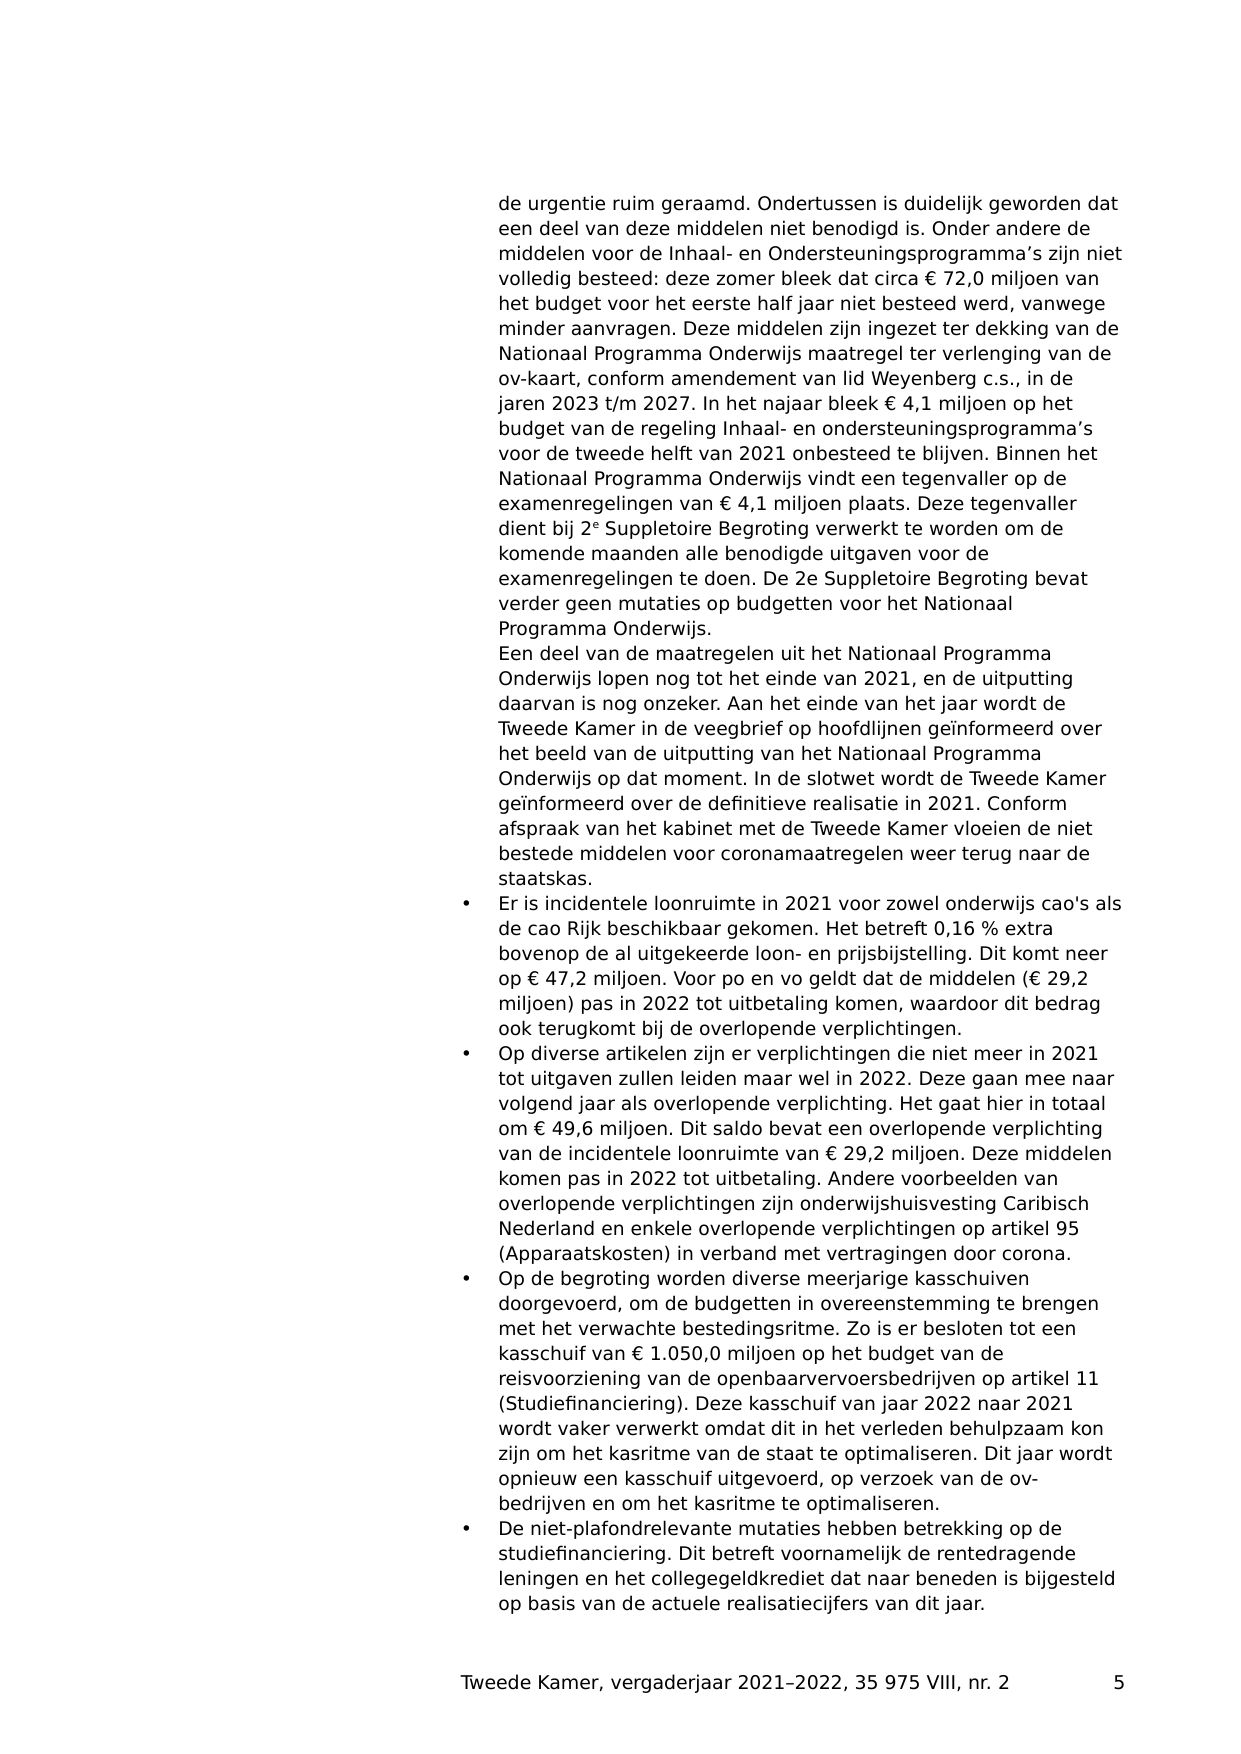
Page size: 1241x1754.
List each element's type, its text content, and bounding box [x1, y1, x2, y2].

list Een deel van de maatregelen uit het Nationaal Programma Onderwijs lopen nog tot het einde van 2021, en de uitputting daarvan is nog onzeker. Aan het einde van het jaar wordt de Tweede Kamer in de veegbrief op hoofdlijnen geïnformeerd over het beeld van de uitputting van het Nationaal Programma Onderwijs op dat moment. In de slotwet wordt de Tweede Kamer geïnformeerd over de definitieve realisatie in 2021. Conform afspraak van het kabinet met de Tweede Kamer vloeien de niet bestede middelen voor coronamaatregelen weer terug naar de staatskas. [461, 641, 1125, 891]
list De niet-plafondrelevante mutaties hebben betrekking op de studiefinanciering. Dit betreft voornamelijk de rentedragende leningen en het collegegeldkrediet dat naar beneden is bijgesteld op basis van de actuele realisatiecijfers van dit jaar. [461, 1516, 1125, 1616]
list Op diverse artikelen zijn er verplichtingen die niet meer in 2021 tot uitgaven zullen leiden maar wel in 2022. Deze gaan mee naar volgend jaar als overlopende verplichting. Het gaat hier in totaal om € 49,6 miljoen. Dit saldo bevat een overlopende verplichting van de incidentele loonruimte van € 29,2 miljoen. Deze middelen komen pas in 2022 tot uitbetaling. Andere voorbeelden van overlopende verplichtingen zijn onderwijshuisvesting Caribisch Nederland en enkele overlopende verplichtingen op artikel 95 (Apparaatskosten) in verband met vertragingen door corona. [461, 1041, 1125, 1266]
list de urgentie ruim geraamd. Ondertussen is duidelijk geworden dat een deel van deze middelen niet benodigd is. Onder andere de middelen voor de Inhaal- en Ondersteuningsprogramma’s zijn niet volledig besteed: deze zomer bleek dat circa € 72,0 miljoen van het budget voor het eerste half jaar niet besteed werd, vanwege minder aanvragen. Deze middelen zijn ingezet ter dekking van de Nationaal Programma Onderwijs maatregel ter verlenging van de ov-kaart, conform amendement van lid Weyenberg c.s., in de jaren 2023 t/m 2027. In het najaar bleek € 4,1 miljoen op het budget van de regeling Inhaal- en ondersteuningsprogramma’s voor de tweede helft van 2021 onbesteed te blijven. Binnen het Nationaal Programma Onderwijs vindt een tegenvaller op de examenregelingen van € 4,1 miljoen plaats. Deze tegenvaller dient bij 2e Suppletoire Begroting verwerkt te worden om de komende maanden alle benodigde uitgaven voor de examenregelingen te doen. De 2e Suppletoire Begroting bevat verder geen mutaties op budgetten voor het Nationaal Programma Onderwijs. [461, 191, 1125, 641]
list Er is incidentele loonruimte in 2021 voor zowel onderwijs cao's als de cao Rijk beschikbaar gekomen. Het betreft 0,16 % extra bovenop de al uitgekeerde loon- en prijsbijstelling. Dit komt neer op € 47,2 miljoen. Voor po en vo geldt dat de middelen (€ 29,2 miljoen) pas in 2022 tot uitbetaling komen, waardoor dit bedrag ook terugkomt bij de overlopende verplichtingen. [461, 891, 1125, 1041]
list Op de begroting worden diverse meerjarige kasschuiven doorgevoerd, om de budgetten in overeenstemming te brengen met het verwachte bestedingsritme. Zo is er besloten tot een kasschuif van € 1.050,0 miljoen op het budget van de reisvoorziening van de openbaarvervoersbedrijven op artikel 11 (Studiefinanciering). Deze kasschuif van jaar 2022 naar 2021 wordt vaker verwerkt omdat dit in het verleden behulpzaam kon zijn om het kasritme van de staat te optimaliseren. Dit jaar wordt opnieuw een kasschuif uitgevoerd, op verzoek van de ov-bedrijven en om het kasritme te optimaliseren. [461, 1266, 1125, 1516]
